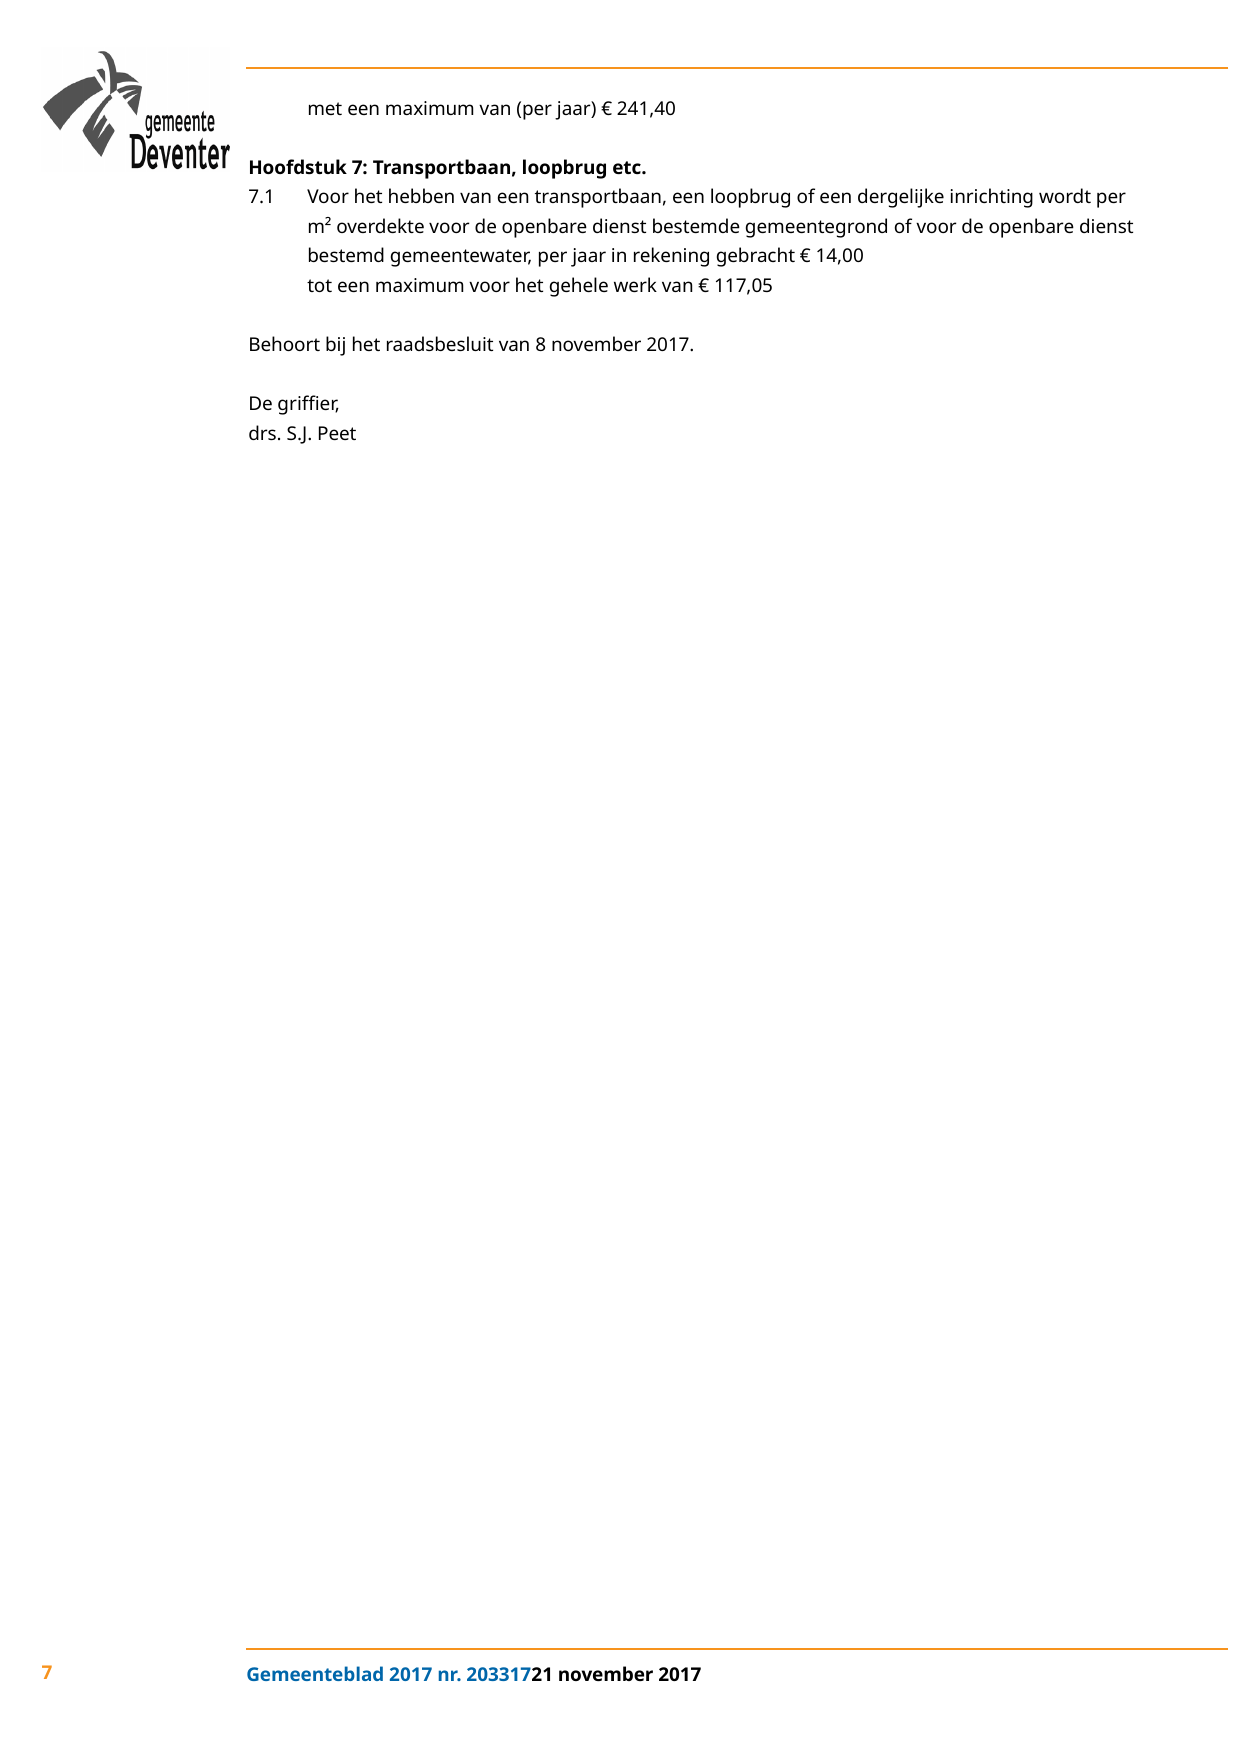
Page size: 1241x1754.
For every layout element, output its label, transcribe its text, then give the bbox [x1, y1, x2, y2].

list Voor het hebben van een transportbaan, een loopbrug of een dergelijke inrichting wordt per m² overdekte voor de openbare dienst bestemde gemeentegrond of voor de openbare dienst bestemd gemeentewater, per jaar in rekening gebracht € 14,00 [248, 183, 1152, 268]
list tot een maximum voor het gehele werk van € 117,05 [248, 272, 1152, 298]
list met een maximum van (per jaar) € 241,40 [248, 95, 1152, 121]
text Hoofdstuk 7: Transportbaan, loopbrug etc. [248, 154, 1152, 180]
text drs. S.J. Peet [248, 420, 1152, 446]
picture [41, 47, 231, 172]
text De griffier, [248, 391, 1152, 416]
text Behoort bij het raadsbesluit van 8 november 2017. [248, 331, 1152, 357]
